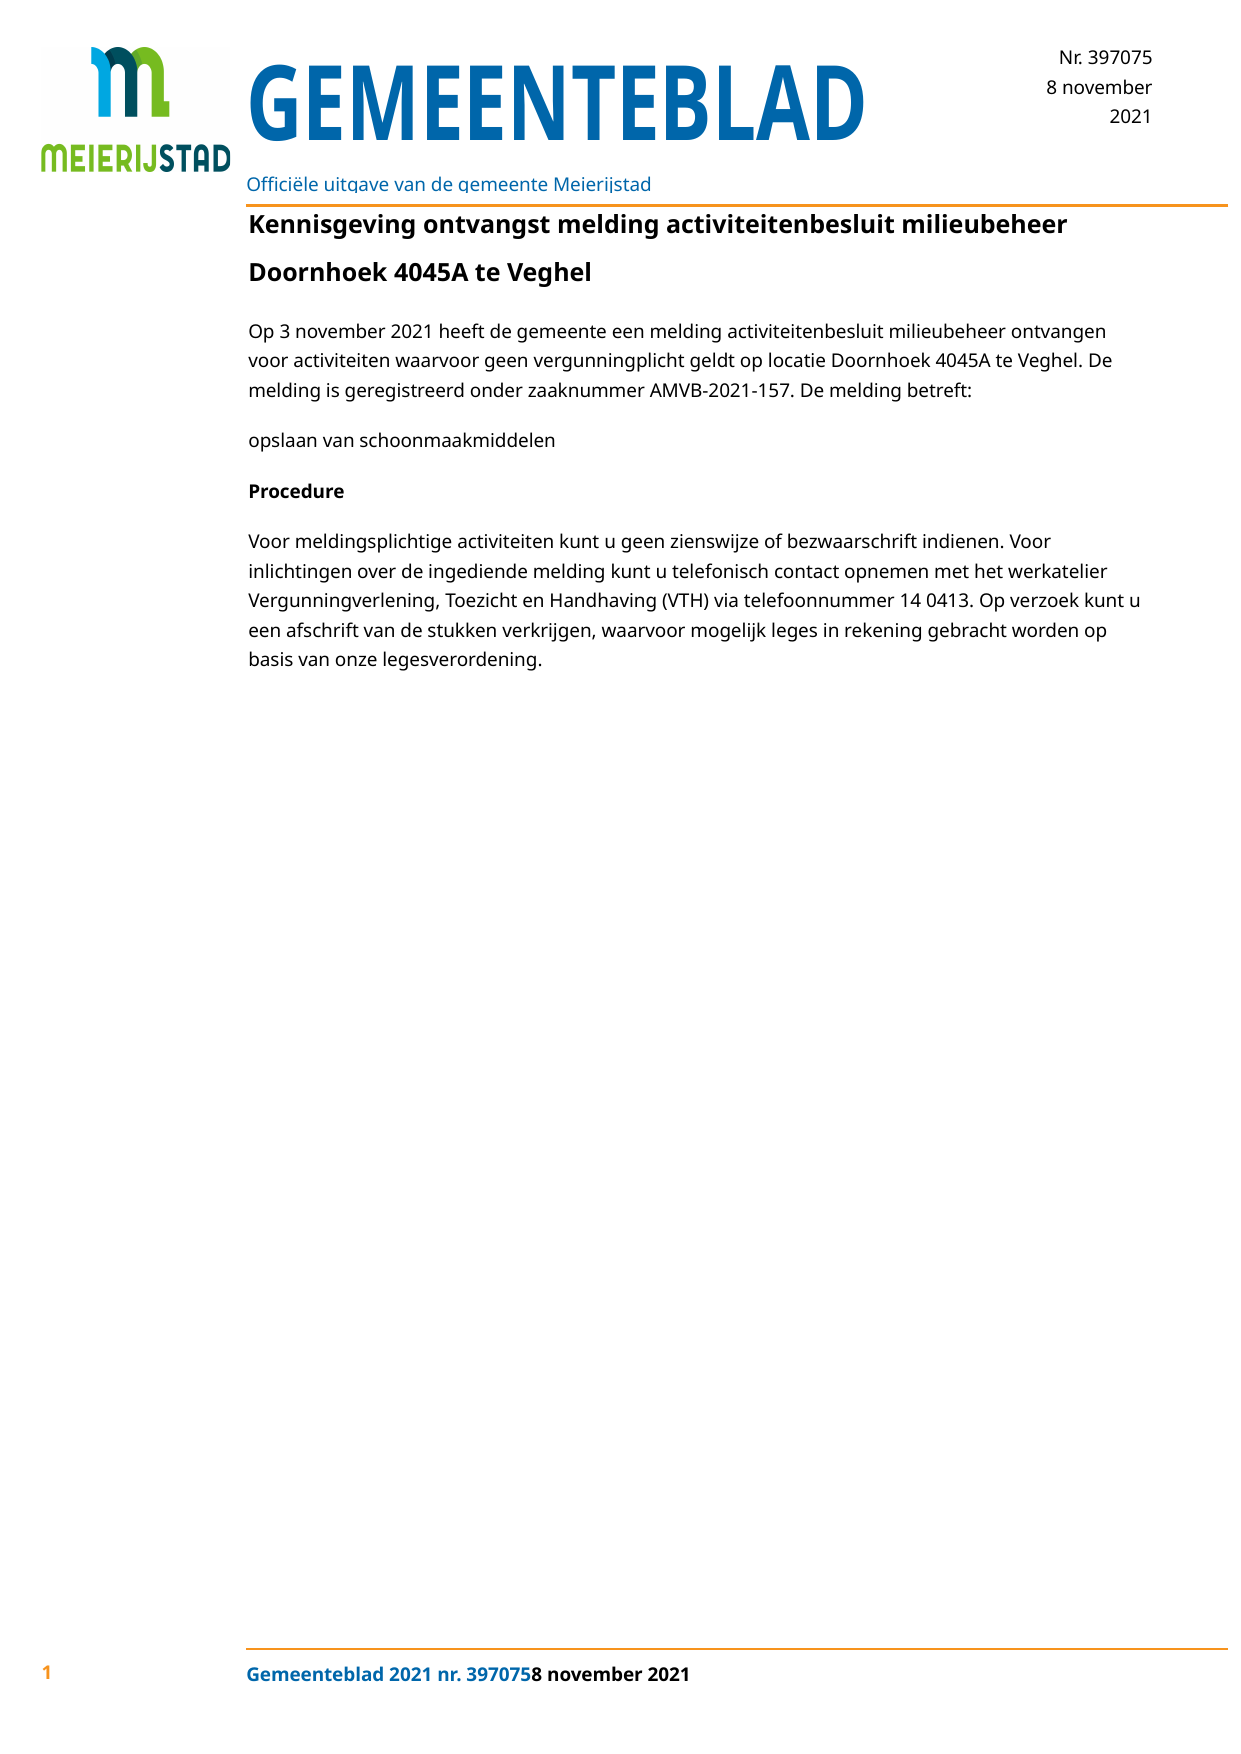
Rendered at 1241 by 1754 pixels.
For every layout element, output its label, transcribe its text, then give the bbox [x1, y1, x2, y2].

text Procedure [248, 478, 1152, 504]
picture [41, 47, 231, 172]
text Op 3 november 2021 heeft de gemeente een melding activiteitenbesluit milieubeheer ontvangen voor activiteiten waarvoor geen vergunningplicht geldt op locatie Doornhoek 4045A te Veghel. De melding is geregistreerd onder zaaknummer AMVB-2021-157. De melding betreft: [248, 318, 1152, 403]
text Kennisgeving ontvangst melding activiteitenbesluit milieubeheer Doornhoek 4045A te Veghel [248, 207, 1152, 288]
text opslaan van schoonmaakmiddelen [248, 427, 1152, 453]
text Voor meldingsplichtige activiteiten kunt u geen zienswijze of bezwaarschrift indienen. Voor inlichtingen over de ingediende melding kunt u telefonisch contact opnemen met het werkatelier Vergunningverlening, Toezicht en Handhaving (VTH) via telefoonnummer 14 0413. Op verzoek kunt u een afschrift van de stukken verkrijgen, waarvoor mogelijk leges in rekening gebracht worden op basis van onze legesverordening. [248, 528, 1152, 672]
